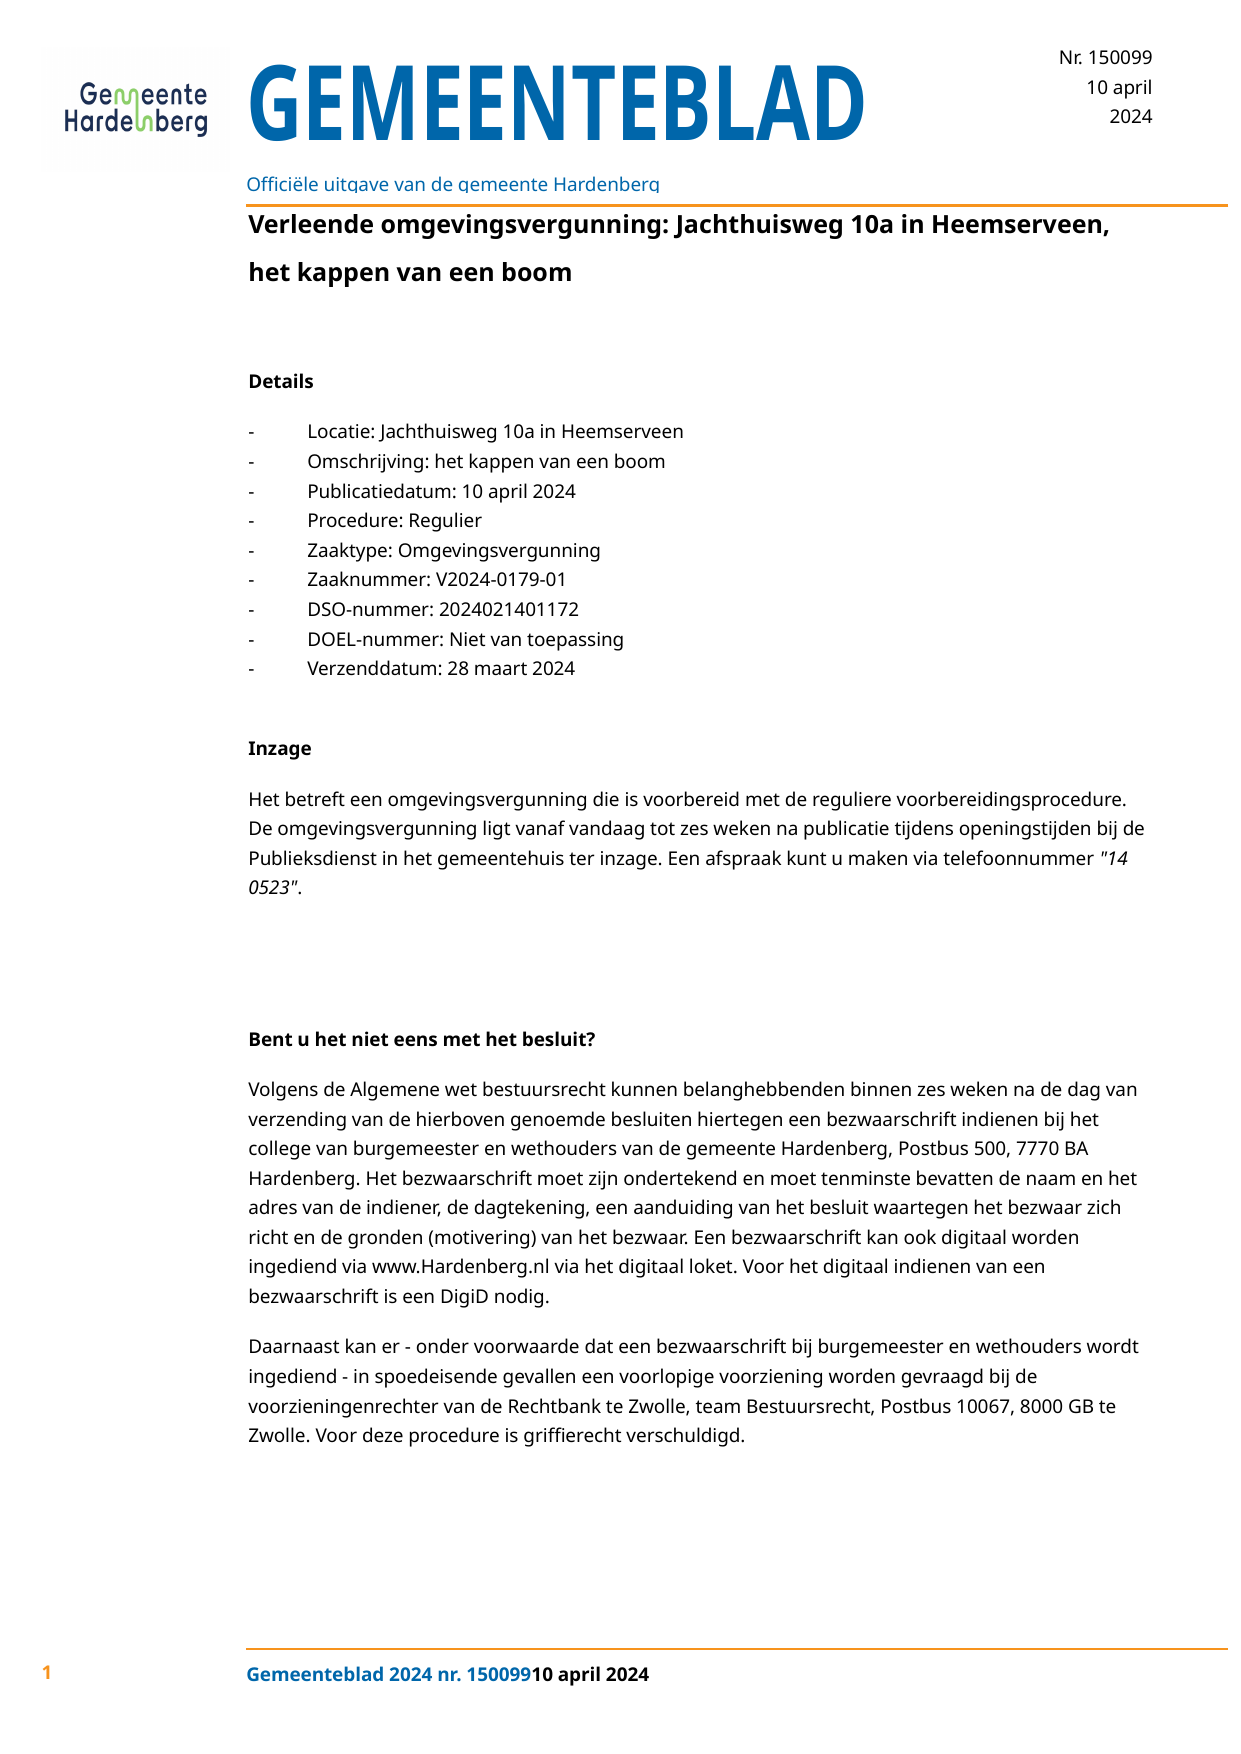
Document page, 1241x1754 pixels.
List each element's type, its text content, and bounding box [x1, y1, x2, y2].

list Omschrijving: het kappen van een boom [248, 448, 1152, 474]
list Zaaktype: Omgevingsvergunning [248, 537, 1152, 563]
list Locatie: Jachthuisweg 10a in Heemserveen [248, 419, 1152, 444]
list DOEL-nummer: Niet van toepassing [248, 626, 1152, 652]
text Het betreft een omgevingsvergunning die is voorbereid met de reguliere voorbereidingsprocedure. De omgevingsvergunning ligt vanaf vandaag tot zes weken na publicatie tijdens openingstijden bij de Publieksdienst in het gemeentehuis ter inzage. Een afspraak kunt u maken via telefoonnummer "14 0523". [248, 786, 1152, 900]
text Verleende omgevingsvergunning: Jachthuisweg 10a in Heemserveen, het kappen van een boom [248, 207, 1152, 288]
text Bent u het niet eens met het besluit? [248, 1026, 1152, 1052]
text Daarnaast kan er - onder voorwaarde dat een bezwaarschrift bij burgemeester en wethouders wordt ingediend - in spoedeisende gevallen een voorlopige voorziening worden gevraagd bij de voorzieningenrechter van de Rechtbank te Zwolle, team Bestuursrecht, Postbus 10067, 8000 GB te Zwolle. Voor deze procedure is griffierecht verschuldigd. [248, 1334, 1152, 1448]
list Procedure: Regulier [248, 507, 1152, 533]
list Publicatiedatum: 10 april 2024 [248, 478, 1152, 504]
text Inzage [248, 735, 1152, 761]
picture [41, 47, 231, 172]
text Details [248, 368, 1152, 394]
list Verzenddatum: 28 maart 2024 [248, 655, 1152, 681]
list Zaaknummer: V2024-0179-01 [248, 567, 1152, 592]
text Volgens de Algemene wet bestuursrecht kunnen belanghebbenden binnen zes weken na de dag van verzending van de hierboven genoemde besluiten hiertegen een bezwaarschrift indienen bij het college van burgemeester en wethouders van de gemeente Hardenberg, Postbus 500, 7770 BA Hardenberg. Het bezwaarschrift moet zijn ondertekend en moet tenminste bevatten de naam en het adres van de indiener, de dagtekening, een aanduiding van het besluit waartegen het bezwaar zich richt en de gronden (motivering) van het bezwaar. Een bezwaarschrift kan ook digitaal worden ingediend via www.Hardenberg.nl via het digitaal loket. Voor het digitaal indienen van een bezwaarschrift is een DigiD nodig. [248, 1076, 1152, 1309]
list DSO-nummer: 2024021401172 [248, 596, 1152, 622]
